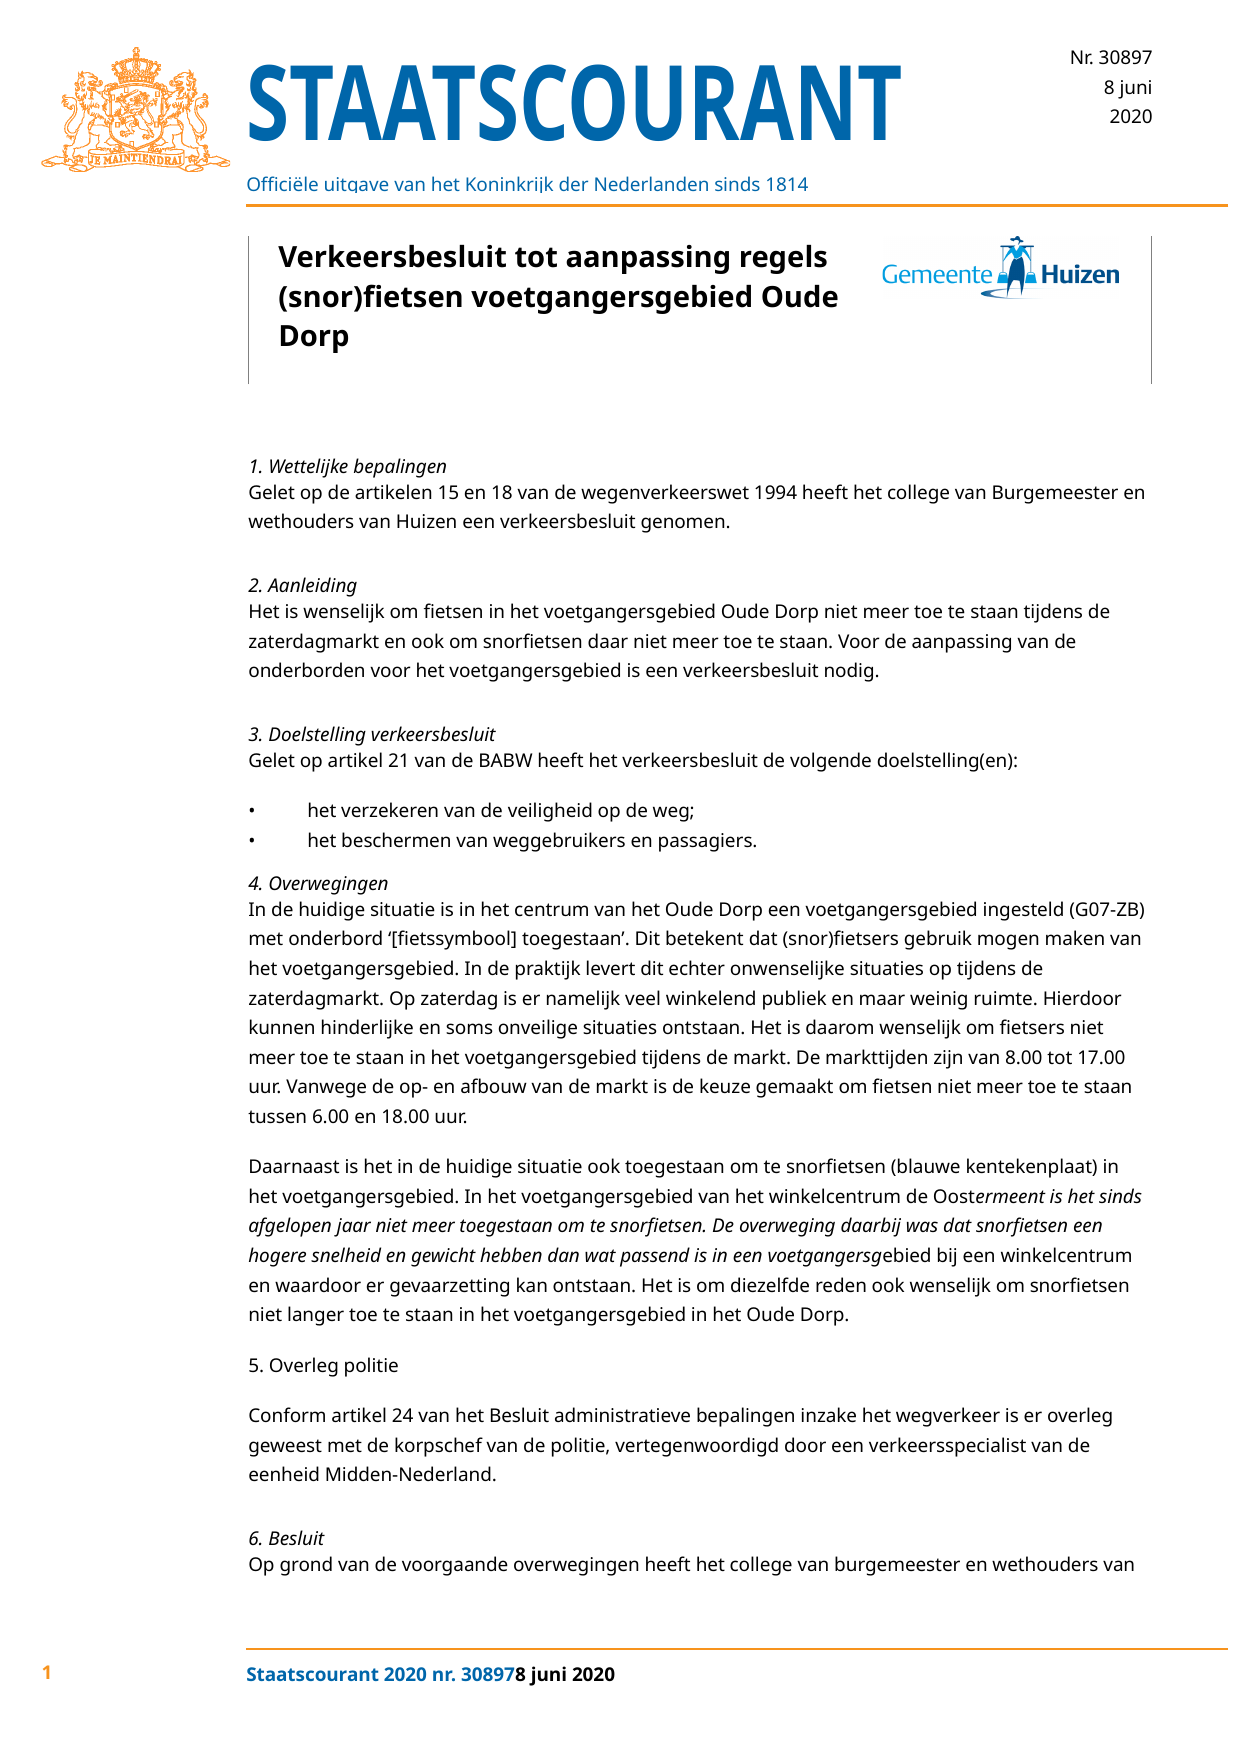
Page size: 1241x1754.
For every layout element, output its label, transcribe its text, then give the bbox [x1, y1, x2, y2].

text In de huidige situatie is in het centrum van het Oude Dorp een voetgangersgebied ingesteld (G07-ZB) met onderbord ‘[fietssymbool] toegestaan’. Dit betekent dat (snor)fietsers gebruik mogen maken van het voetgangersgebied. In de praktijk levert dit echter onwenselijke situaties op tijdens de zaterdagmarkt. Op zaterdag is er namelijk veel winkelend publiek en maar weinig ruimte. Hierdoor kunnen hinderlijke en soms onveilige situaties ontstaan. Het is daarom wenselijk om fietsers niet meer toe te staan in het voetgangersgebied tijdens de markt. De markttijden zijn van 8.00 tot 17.00 uur. Vanwege de op- en afbouw van de markt is de keuze gemaakt om fietsen niet meer toe te staan tussen 6.00 en 18.00 uur. [248, 896, 1152, 1129]
text Gelet op artikel 21 van de BABW heeft het verkeersbesluit de volgende doelstelling(en): [248, 747, 1152, 773]
text 5. Overleg politie [248, 1352, 1152, 1377]
text Op grond van de voorgaande overwegingen heeft het college van burgemeester en wethouders van [248, 1551, 1152, 1577]
text 3. Doelstelling verkeersbesluit [248, 721, 1152, 747]
text Het is wenselijk om fietsen in het voetgangersgebied Oude Dorp niet meer toe te staan tijdens de zaterdagmarkt en ook om snorfietsen daar niet meer toe te staan. Voor de aanpassing van de onderborden voor het voetgangersgebied is een verkeersbesluit nodig. [248, 598, 1152, 683]
text Conform artikel 24 van het Besluit administratieve bepalingen inzake het wegverkeer is er overleg geweest met de korpschef van de politie, vertegenwoordigd door een verkeersspecialist van de eenheid Midden-Nederland. [248, 1402, 1152, 1487]
list het beschermen van weggebruikers en passagiers. [248, 827, 1152, 853]
text Daarnaast is het in de huidige situatie ook toegestaan om te snorfietsen (blauwe kentekenplaat) in het voetgangersgebied. In het voetgangersgebied van het winkelcentrum de Oostermeent is het sinds afgelopen jaar niet meer toegestaan om te snorfietsen. De overweging daarbij was dat snorfietsen een hogere snelheid en gewicht hebben dan wat passend is in een voetgangersgebied bij een winkelcentrum en waardoor er gevaarzetting kan ontstaan. Het is om diezelfde reden ook wenselijk om snorfietsen niet langer toe te staan in het voetgangersgebied in het Oude Dorp. [248, 1153, 1152, 1327]
text 2. Aanleiding [248, 572, 1152, 598]
text Gelet op de artikelen 15 en 18 van de wegenverkeerswet 1994 heeft het college van Burgemeester en wethouders van Huizen een verkeersbesluit genomen. [248, 479, 1152, 534]
picture [41, 47, 231, 172]
text 1. Wettelijke bepalingen [248, 453, 1152, 479]
table_header Verkeersbesluit tot aanpassing regels (snor)fietsen voetgangersgebied Oude Dorp [249, 236, 850, 384]
picture [882, 236, 1119, 299]
list het verzekeren van de veiligheid op de weg; [248, 797, 1152, 823]
text 6. Besluit [248, 1525, 1152, 1551]
text 4. Overwegingen [248, 870, 1152, 896]
table_header [850, 236, 1151, 384]
